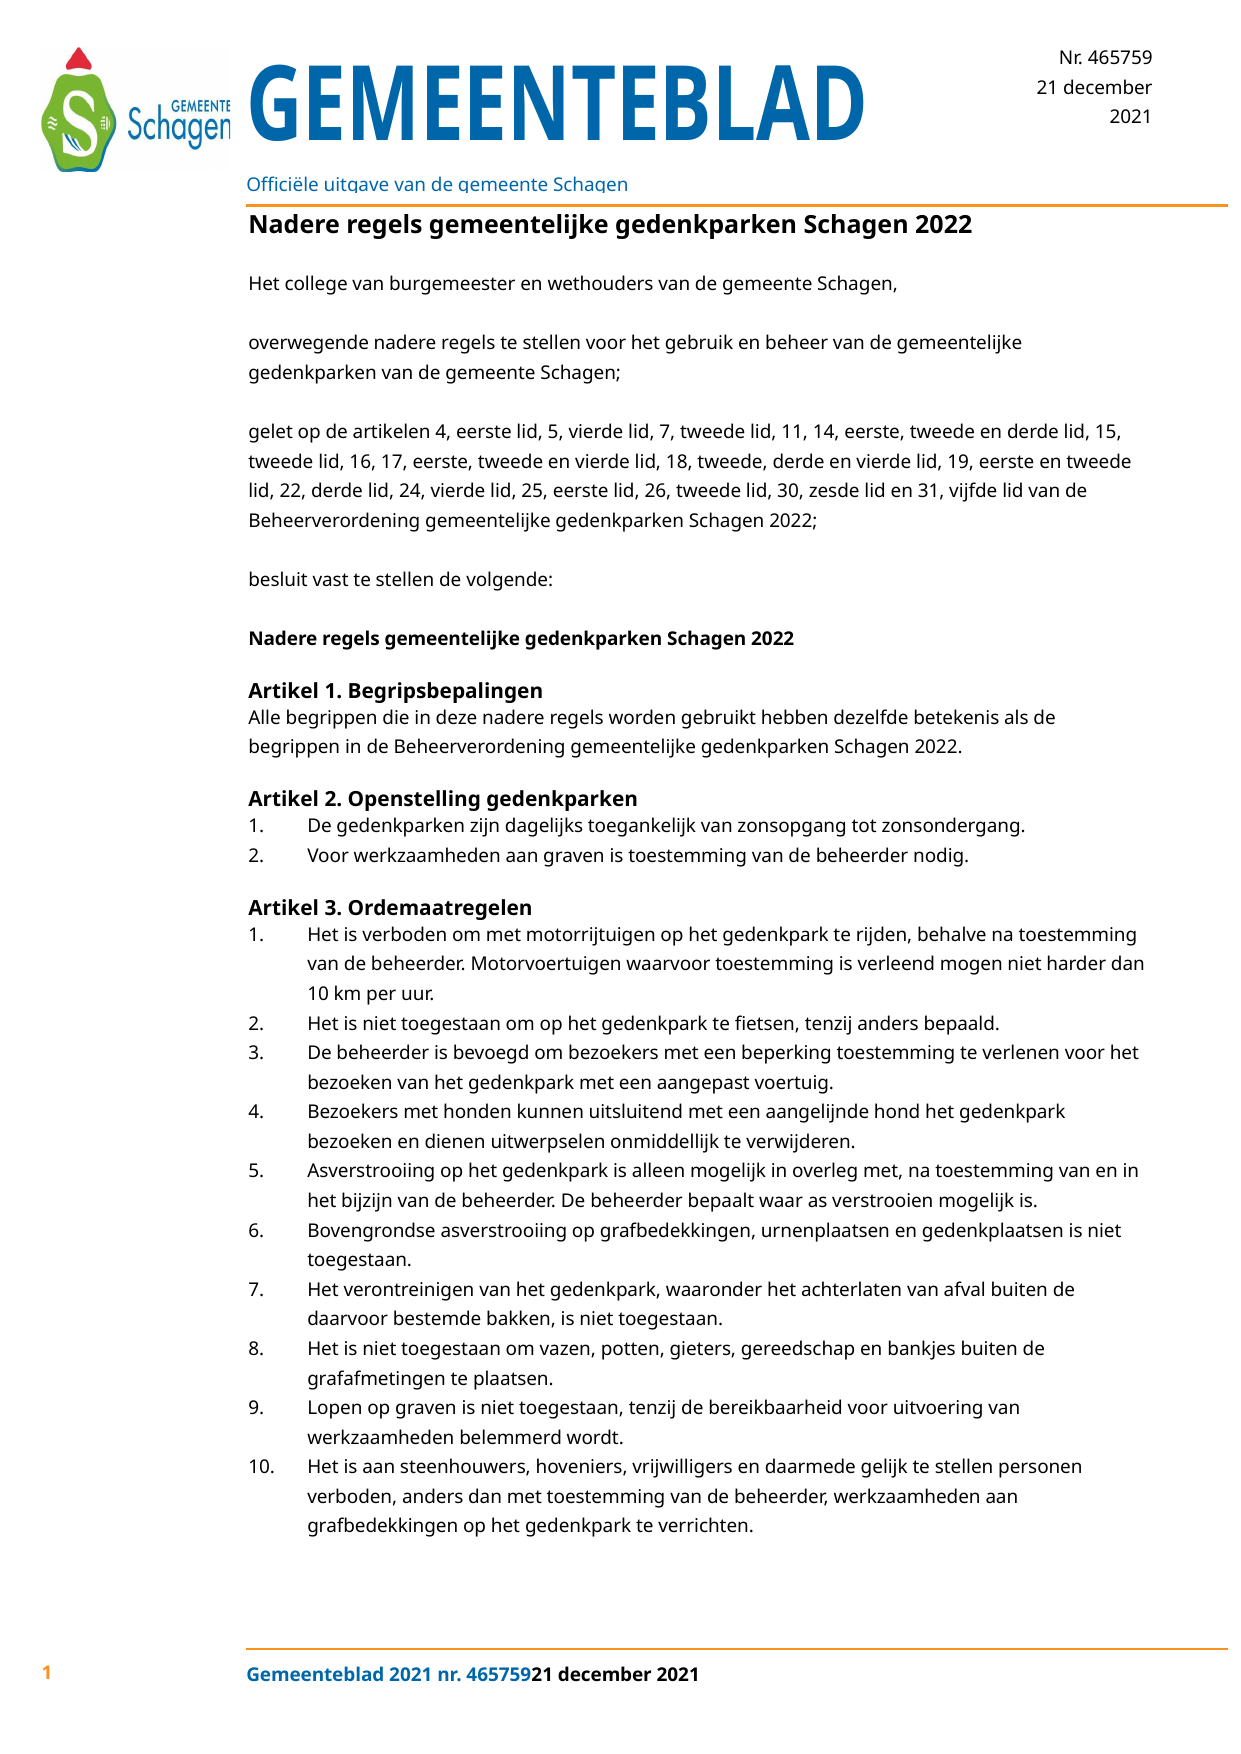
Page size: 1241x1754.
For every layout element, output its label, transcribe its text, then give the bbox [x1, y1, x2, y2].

text Artikel 2. Openstelling gedenkparken [248, 784, 1152, 813]
list De gedenkparken zijn dagelijks toegankelijk van zonsopgang tot zonsondergang. [248, 813, 1152, 838]
picture [41, 47, 231, 172]
list De beheerder is bevoegd om bezoekers met een beperking toestemming te verlenen voor het bezoeken van het gedenkpark met een aangepast voertuig. [248, 1039, 1152, 1095]
list Het is verboden om met motorrijtuigen op het gedenkpark te rijden, behalve na toestemming van de beheerder. Motorvoertuigen waarvoor toestemming is verleend mogen niet harder dan 10 km per uur. [248, 921, 1152, 1006]
text Nadere regels gemeentelijke gedenkparken Schagen 2022 [248, 625, 1152, 651]
text Artikel 1. Begripsbepalingen [248, 676, 1152, 704]
text besluit vast te stellen de volgende: [248, 566, 1152, 592]
list Voor werkzaamheden aan graven is toestemming van de beheerder nodig. [248, 842, 1152, 868]
list Het is niet toegestaan om vazen, potten, gieters, gereedschap en bankjes buiten de grafafmetingen te plaatsen. [248, 1335, 1152, 1391]
text Het college van burgemeester en wethouders van de gemeente Schagen, [248, 270, 1152, 296]
list Bezoekers met honden kunnen uitsluitend met een aangelijnde hond het gedenkpark bezoeken en dienen uitwerpselen onmiddellijk te verwijderen. [248, 1098, 1152, 1154]
text Artikel 3. Ordemaatregelen [248, 893, 1152, 921]
text gelet op de artikelen 4, eerste lid, 5, vierde lid, 7, tweede lid, 11, 14, eerste, tweede en derde lid, 15, tweede lid, 16, 17, eerste, tweede en vierde lid, 18, tweede, derde en vierde lid, 19, eerste en tweede lid, 22, derde lid, 24, vierde lid, 25, eerste lid, 26, tweede lid, 30, zesde lid en 31, vijfde lid van de Beheerverordening gemeentelijke gedenkparken Schagen 2022; [248, 418, 1152, 533]
list Het is aan steenhouwers, hoveniers, vrijwilligers en daarmede gelijk te stellen personen verboden, anders dan met toestemming van de beheerder, werkzaamheden aan grafbedekkingen op het gedenkpark te verrichten. [248, 1453, 1152, 1538]
text Alle begrippen die in deze nadere regels worden gebruikt hebben dezelfde betekenis als de begrippen in de Beheerverordening gemeentelijke gedenkparken Schagen 2022. [248, 704, 1152, 759]
list Het is niet toegestaan om op het gedenkpark te fietsen, tenzij anders bepaald. [248, 1010, 1152, 1036]
list Asverstrooiing op het gedenkpark is alleen mogelijk in overleg met, na toestemming van en in het bijzijn van de beheerder. De beheerder bepaalt waar as verstrooien mogelijk is. [248, 1158, 1152, 1213]
list Het verontreinigen van het gedenkpark, waaronder het achterlaten van afval buiten de daarvoor bestemde bakken, is niet toegestaan. [248, 1276, 1152, 1331]
text overwegende nadere regels te stellen voor het gebruik en beheer van de gemeentelijke gedenkparken van de gemeente Schagen; [248, 329, 1152, 385]
list Bovengrondse asverstrooiing op grafbedekkingen, urnenplaatsen en gedenkplaatsen is niet toegestaan. [248, 1217, 1152, 1272]
text Nadere regels gemeentelijke gedenkparken Schagen 2022 [248, 207, 1152, 241]
list Lopen op graven is niet toegestaan, tenzij de bereikbaarheid voor uitvoering van werkzaamheden belemmerd wordt. [248, 1394, 1152, 1450]
